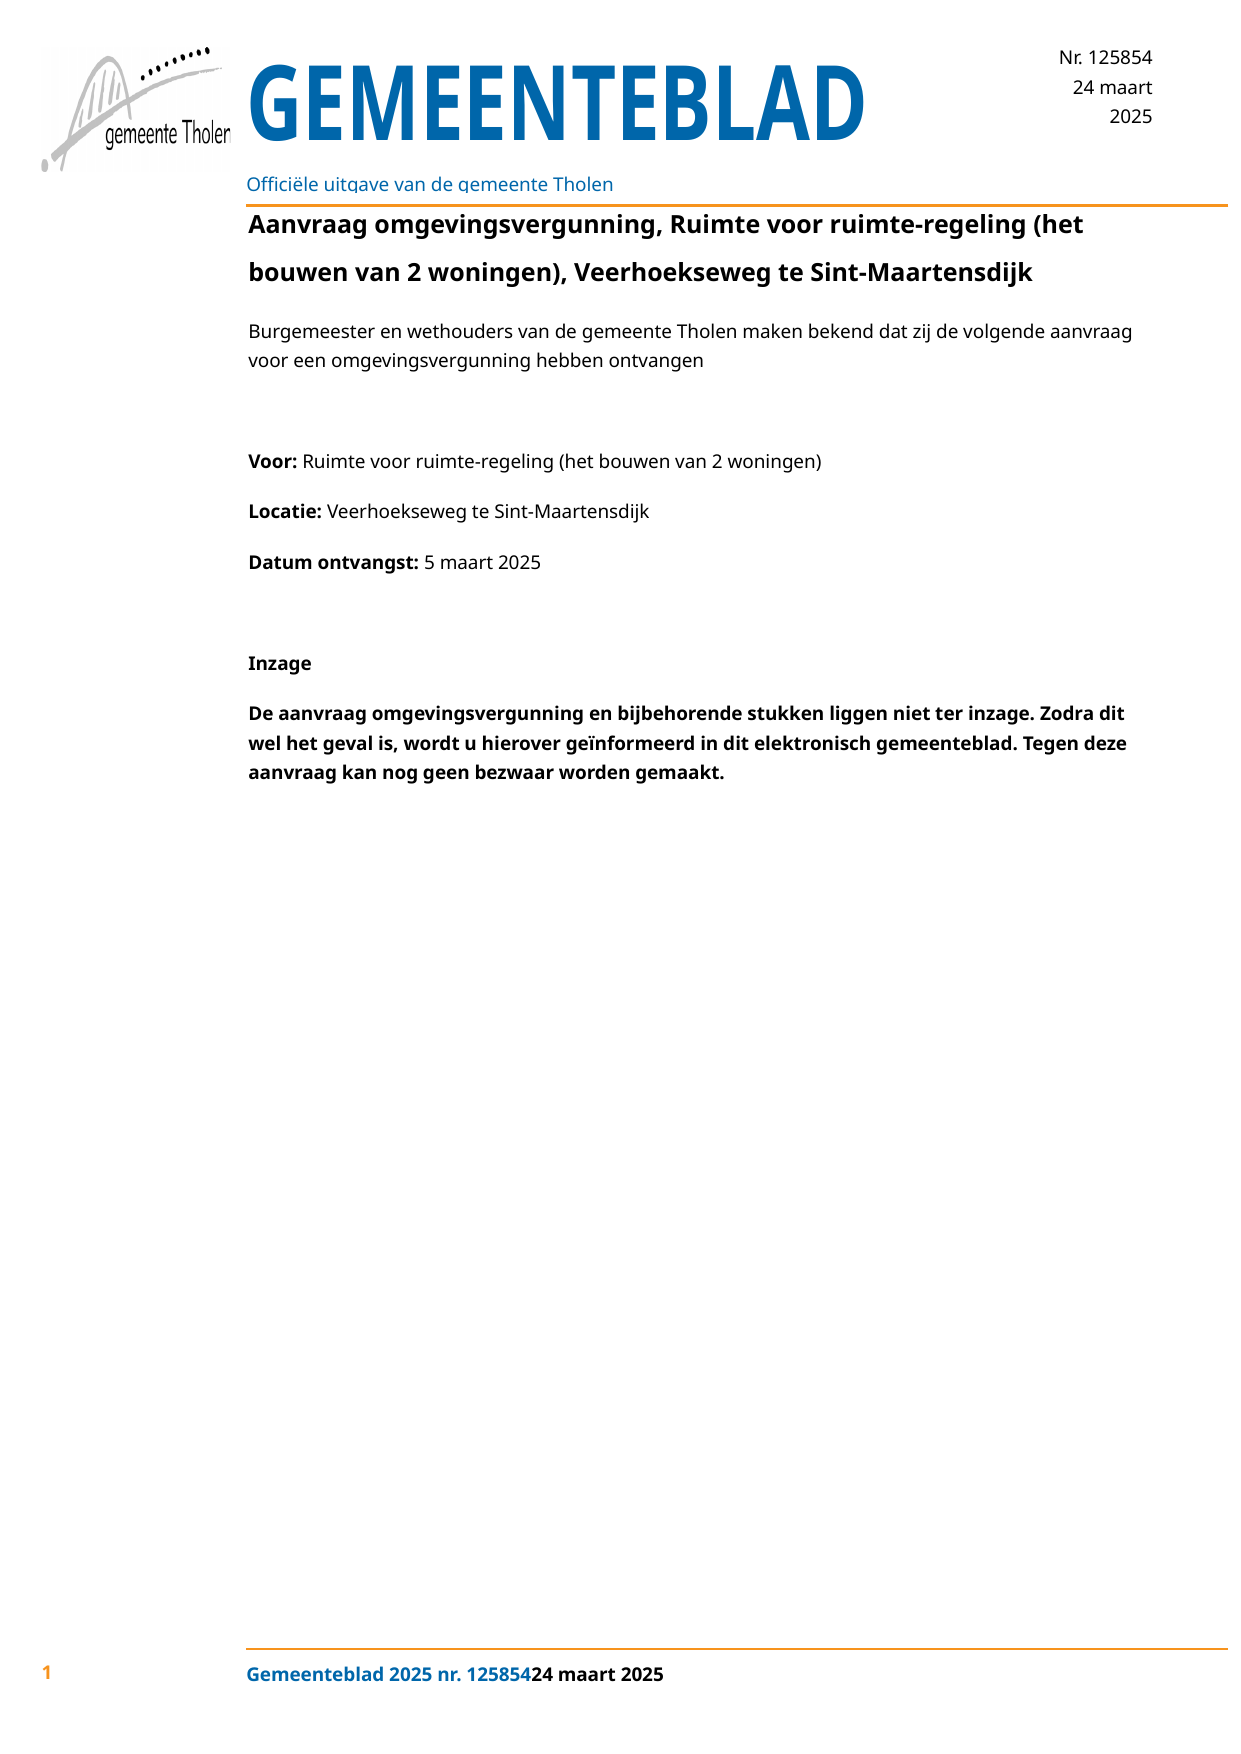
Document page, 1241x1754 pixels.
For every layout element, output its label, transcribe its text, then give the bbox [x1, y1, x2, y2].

picture [41, 47, 231, 172]
text Locatie: Veerhoekseweg te Sint-Maartensdijk [248, 499, 1152, 524]
text Aanvraag omgevingsvergunning, Ruimte voor ruimte-regeling (het bouwen van 2 woningen), Veerhoekseweg te Sint-Maartensdijk [248, 207, 1152, 288]
text Burgemeester en wethouders van de gemeente Tholen maken bekend dat zij de volgende aanvraag voor een omgevingsvergunning hebben ontvangen [248, 318, 1152, 373]
text Inzage [248, 650, 1152, 676]
text De aanvraag omgevingsvergunning en bijbehorende stukken liggen niet ter inzage. Zodra dit wel het geval is, wordt u hierover geïnformeerd in dit elektronisch gemeenteblad. Tegen deze aanvraag kan nog geen bezwaar worden gemaakt. [248, 700, 1152, 785]
text Voor: Ruimte voor ruimte-regeling (het bouwen van 2 woningen) [248, 448, 1152, 474]
text Datum ontvangst: 5 maart 2025 [248, 549, 1152, 575]
